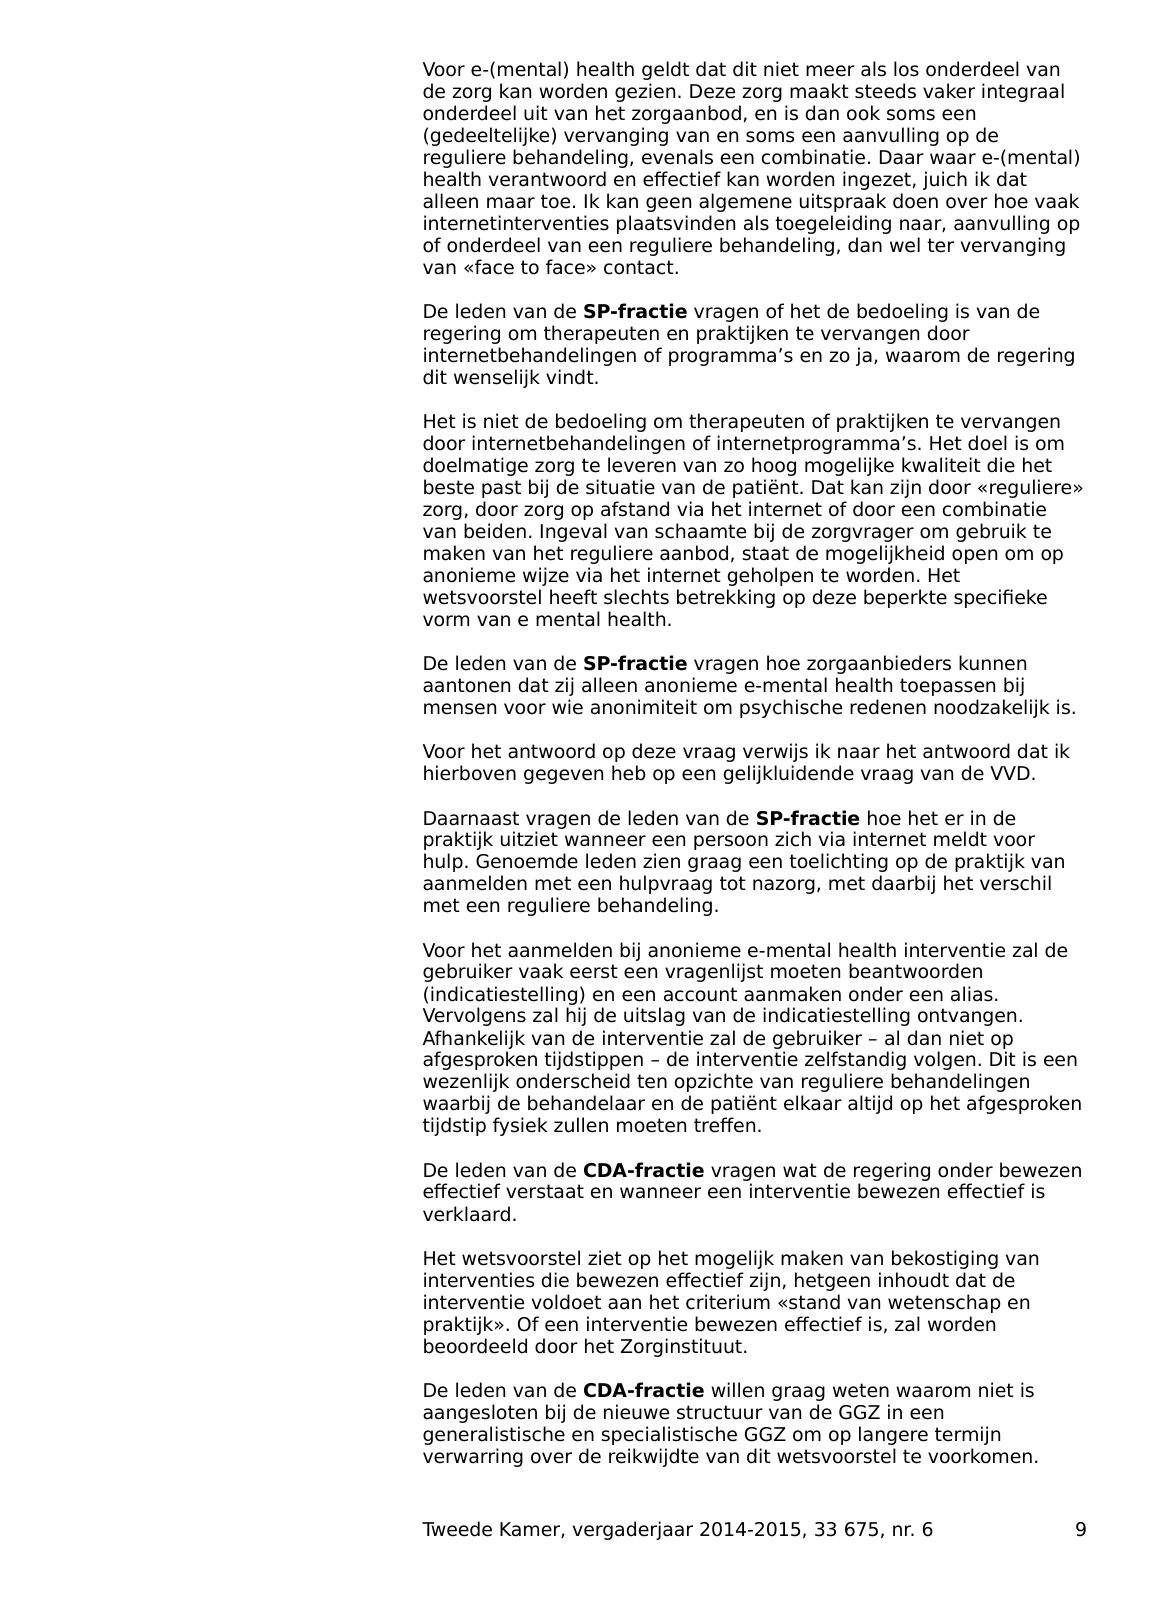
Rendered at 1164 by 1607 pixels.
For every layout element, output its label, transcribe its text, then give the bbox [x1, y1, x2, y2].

text Het is niet de bedoeling om therapeuten of praktijken te vervangen door internetbehandelingen of internetprogramma’s. Het doel is om doelmatige zorg te leveren van zo hoog mogelijke kwaliteit die het beste past bij de situatie van de patiënt. Dat kan zijn door «reguliere» zorg, door zorg op afstand via het internet of door een combinatie van beiden. Ingeval van schaamte bij de zorgvrager om gebruik te maken van het reguliere aanbod, staat de mogelijkheid open om op anonieme wijze via het internet geholpen te worden. Het wetsvoorstel heeft slechts betrekking op deze beperkte specifieke vorm van e mental health. [422, 411, 1087, 631]
text De leden van de SP-fractie vragen hoe zorgaanbieders kunnen aantonen dat zij alleen anonieme e-mental health toepassen bij mensen voor wie anonimiteit om psychische redenen noodzakelijk is. [422, 653, 1087, 719]
text Daarnaast vragen de leden van de SP-fractie hoe het er in de praktijk uitziet wanneer een persoon zich via internet meldt voor hulp. Genoemde leden zien graag een toelichting op de praktijk van aanmelden met een hulpvraag tot nazorg, met daarbij het verschil met een reguliere behandeling. [422, 807, 1087, 917]
text Voor e-(mental) health geldt dat dit niet meer als los onderdeel van de zorg kan worden gezien. Deze zorg maakt steeds vaker integraal onderdeel uit van het zorgaanbod, en is dan ook soms een (gedeeltelijke) vervanging van en soms een aanvulling op de reguliere behandeling, evenals een combinatie. Daar waar e-(mental) health verantwoord en effectief kan worden ingezet, juich ik dat alleen maar toe. Ik kan geen algemene uitspraak doen over hoe vaak internetinterventies plaatsvinden als toegeleiding naar, aanvulling op of onderdeel van een reguliere behandeling, dan wel ter vervanging van «face to face» contact. [422, 59, 1087, 279]
text Voor het antwoord op deze vraag verwijs ik naar het antwoord dat ik hierboven gegeven heb op een gelijkluidende vraag van de VVD. [422, 741, 1087, 785]
text De leden van de CDA-fractie willen graag weten waarom niet is aangesloten bij de nieuwe structuur van de GGZ in een generalistische en specialistische GGZ om op langere termijn verwarring over de reikwijdte van dit wetsvoorstel te voorkomen. [422, 1380, 1087, 1468]
text Voor het aanmelden bij anonieme e-mental health interventie zal de gebruiker vaak eerst een vragenlijst moeten beantwoorden (indicatiestelling) en een account aanmaken onder een alias. Vervolgens zal hij de uitslag van de indicatiestelling ontvangen. Afhankelijk van de interventie zal de gebruiker – al dan niet op afgesproken tijdstippen – de interventie zelfstandig volgen. Dit is een wezenlijk onderscheid ten opzichte van reguliere behandelingen waarbij de behandelaar en de patiënt elkaar altijd op het afgesproken tijdstip fysiek zullen moeten treffen. [422, 939, 1087, 1137]
text De leden van de CDA-fractie vragen wat de regering onder bewezen effectief verstaat en wanneer een interventie bewezen effectief is verklaard. [422, 1159, 1087, 1225]
text Het wetsvoorstel ziet op het mogelijk maken van bekostiging van interventies die bewezen effectief zijn, hetgeen inhoudt dat de interventie voldoet aan het criterium «stand van wetenschap en praktijk». Of een interventie bewezen effectief is, zal worden beoordeeld door het Zorginstituut. [422, 1248, 1087, 1357]
text De leden van de SP-fractie vragen of het de bedoeling is van de regering om therapeuten en praktijken te vervangen door internetbehandelingen of programma’s en zo ja, waarom de regering dit wenselijk vindt. [422, 301, 1087, 389]
